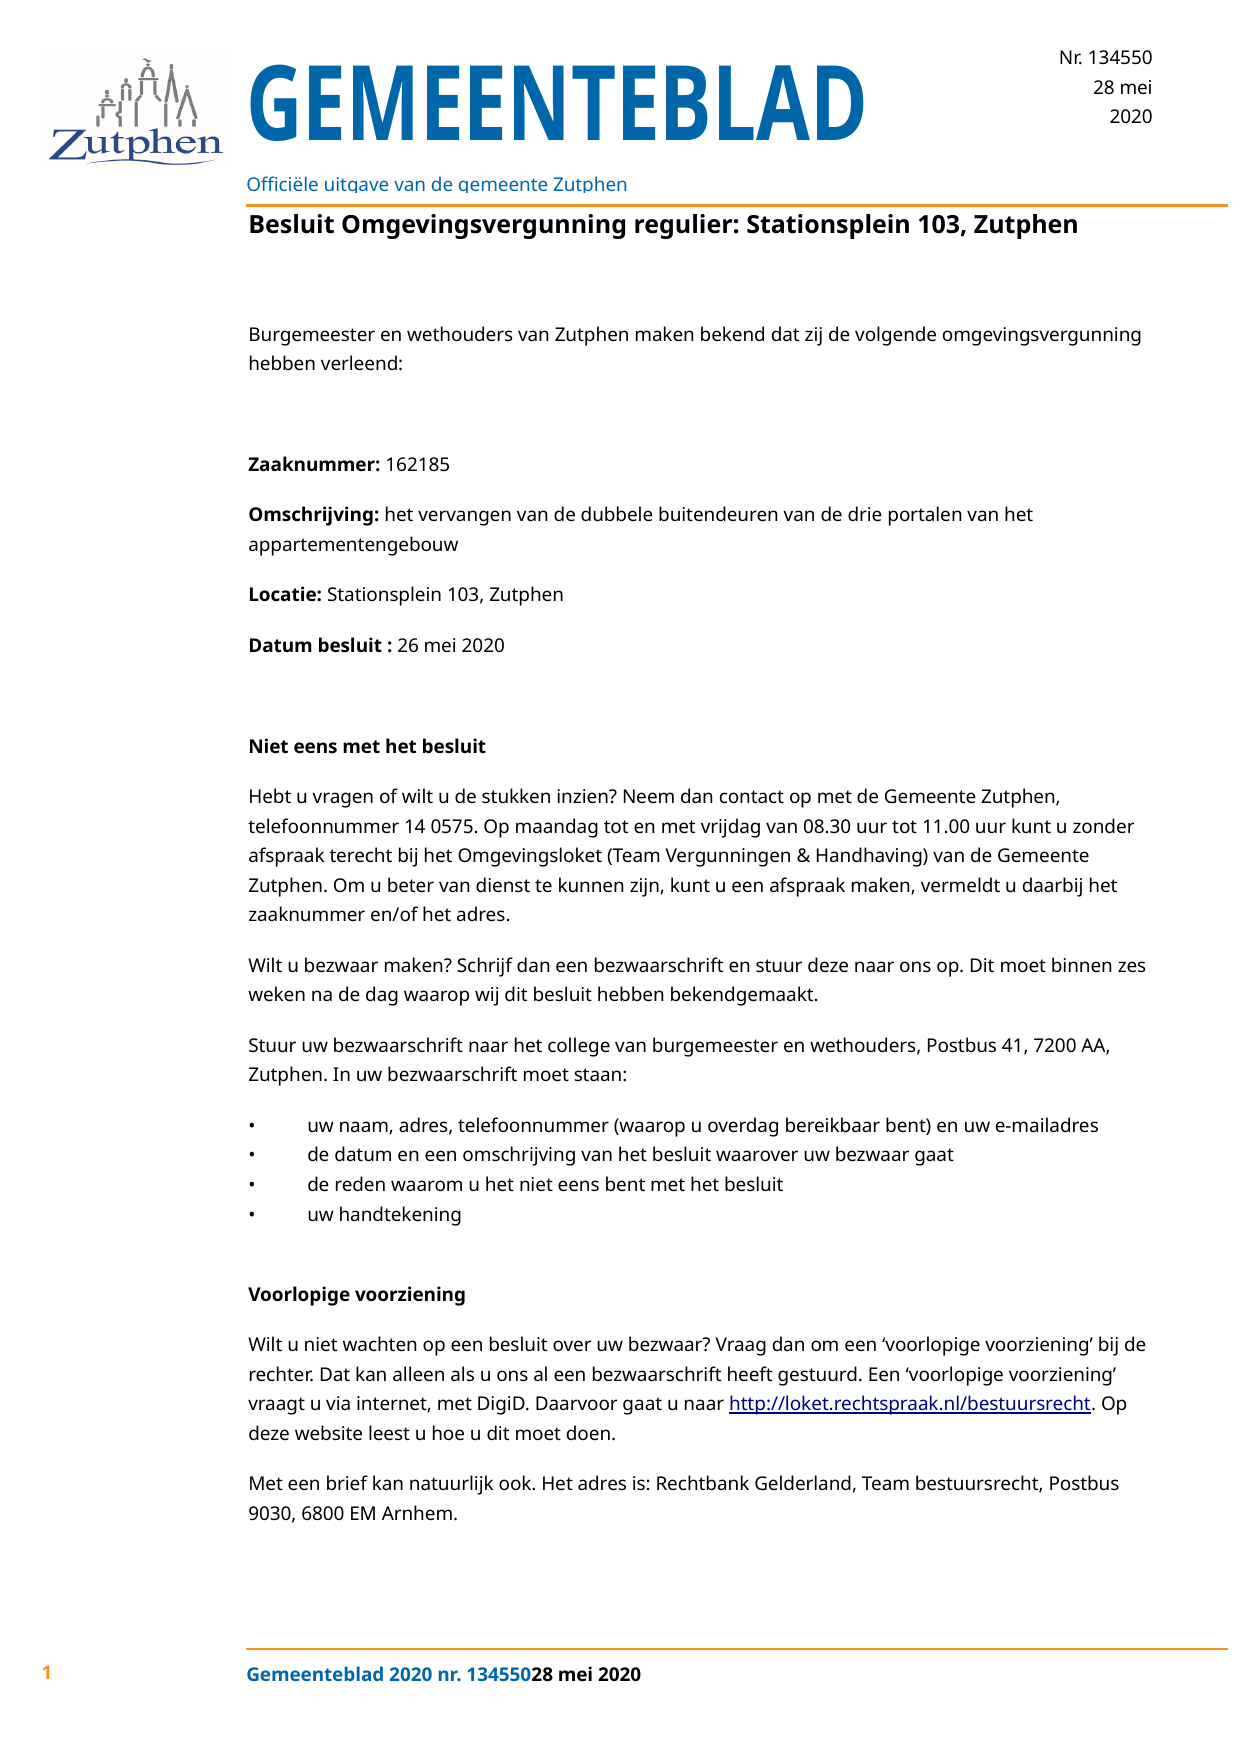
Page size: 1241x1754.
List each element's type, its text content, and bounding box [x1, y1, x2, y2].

text Voorlopige voorziening [248, 1281, 1152, 1306]
picture [41, 47, 231, 172]
text Datum besluit : 26 mei 2020 [248, 632, 1152, 658]
list de reden waarom u het niet eens bent met het besluit [248, 1171, 1152, 1197]
text Locatie: Stationsplein 103, Zutphen [248, 582, 1152, 607]
text Niet eens met het besluit [248, 733, 1152, 758]
text Stuur uw bezwaarschrift naar het college van burgemeester en wethouders, Postbus 41, 7200 AA, Zutphen. In uw bezwaarschrift moet staan: [248, 1032, 1152, 1087]
text Omschrijving: het vervangen van de dubbele buitendeuren van de drie portalen van het appartementengebouw [248, 502, 1152, 557]
text Zaaknummer: 162185 [248, 451, 1152, 477]
list uw naam, adres, telefoonnummer (waarop u overdag bereikbaar bent) en uw e-mailadres [248, 1112, 1152, 1138]
text Hebt u vragen of wilt u de stukken inzien? Neem dan contact op met de Gemeente Zutphen, telefoonnummer 14 0575. Op maandag tot en met vrijdag van 08.30 uur tot 11.00 uur kunt u zonder afspraak terecht bij het Omgevingsloket (Team Vergunningen & Handhaving) van de Gemeente Zutphen. Om u beter van dienst te kunnen zijn, kunt u een afspraak maken, vermeldt u daarbij het zaaknummer en/of het adres. [248, 783, 1152, 927]
text Met een brief kan natuurlijk ook. Het adres is: Rechtbank Gelderland, Team bestuursrecht, Postbus 9030, 6800 EM Arnhem. [248, 1470, 1152, 1526]
text Wilt u bezwaar maken? Schrijf dan een bezwaarschrift en stuur deze naar ons op. Dit moet binnen zes weken na de dag waarop wij dit besluit hebben bekendgemaakt. [248, 952, 1152, 1007]
text Burgemeester en wethouders van Zutphen maken bekend dat zij de volgende omgevingsvergunning hebben verleend: [248, 321, 1152, 376]
text Wilt u niet wachten op een besluit over uw bezwaar? Vraag dan om een ‘voorlopige voorziening’ bij de rechter. Dat kan alleen als u ons al een bezwaarschrift heeft gestuurd. Een ‘voorlopige voorziening’ vraagt u via internet, met DigiD. Daarvoor gaat u naar http://loket.rechtspraak.nl/bestuursrecht. Op deze website leest u hoe u dit moet doen. [248, 1331, 1152, 1446]
list de datum en een omschrijving van het besluit waarover uw bezwaar gaat [248, 1142, 1152, 1167]
list uw handtekening [248, 1201, 1152, 1226]
text Besluit Omgevingsvergunning regulier: Stationsplein 103, Zutphen [248, 207, 1152, 241]
